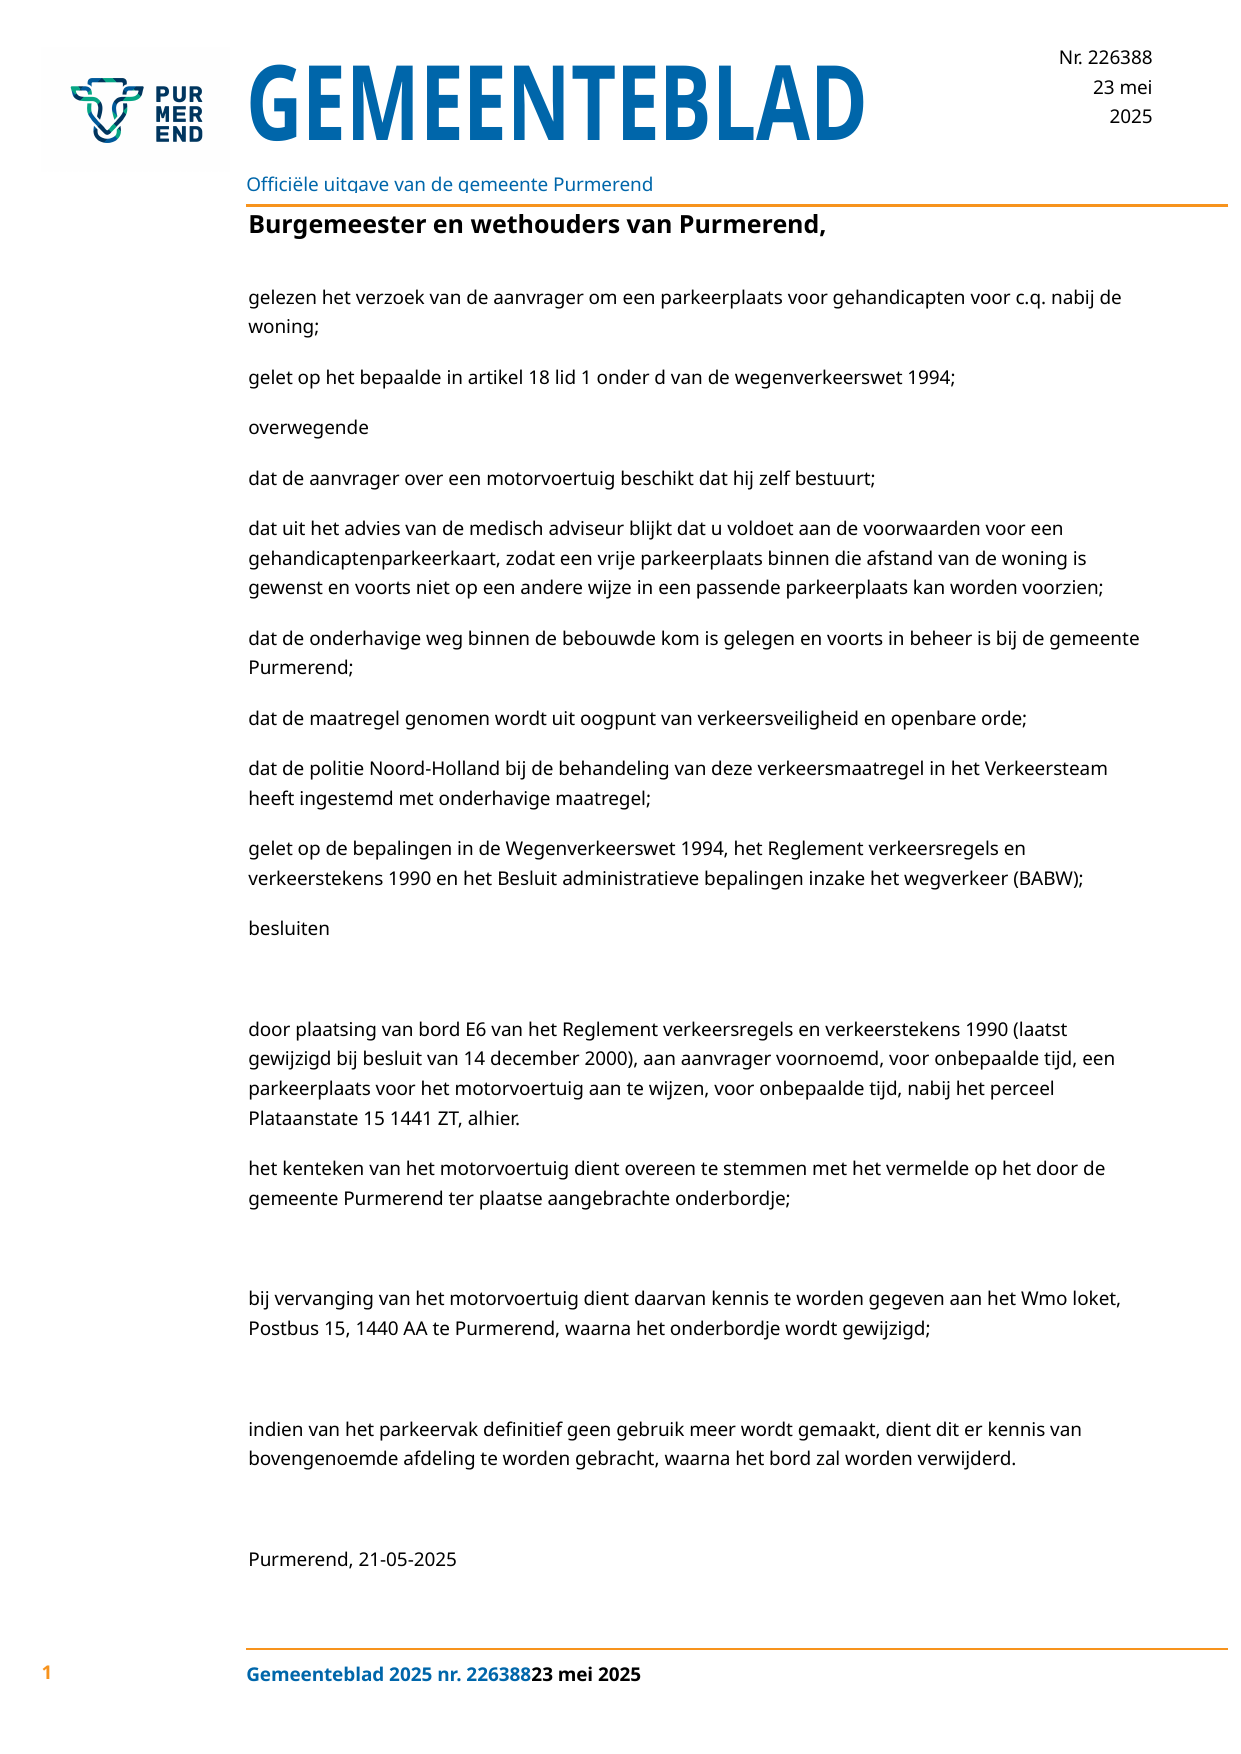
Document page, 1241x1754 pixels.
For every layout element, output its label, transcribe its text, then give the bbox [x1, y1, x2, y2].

text het kenteken van het motorvoertuig dient overeen te stemmen met het vermelde op het door de gemeente Purmerend ter plaatse aangebrachte onderbordje; [248, 1155, 1152, 1211]
text bij vervanging van het motorvoertuig dient daarvan kennis te worden gegeven aan het Wmo loket, Postbus 15, 1440 AA te Purmerend, waarna het onderbordje wordt gewijzigd; [248, 1286, 1152, 1341]
text dat de onderhavige weg binnen de bebouwde kom is gelegen en voorts in beheer is bij de gemeente Purmerend; [248, 625, 1152, 680]
text overwegende [248, 414, 1152, 440]
text gelet op de bepalingen in de Wegenverkeerswet 1994, het Reglement verkeersregels en verkeerstekens 1990 en het Besluit administratieve bepalingen inzake het wegverkeer (BABW); [248, 835, 1152, 891]
text besluiten [248, 915, 1152, 941]
text indien van het parkeervak definitief geen gebruik meer wordt gemaakt, dient dit er kennis van bovengenoemde afdeling te worden gebracht, waarna het bord zal worden verwijderd. [248, 1416, 1152, 1471]
text gelezen het verzoek van de aanvrager om een parkeerplaats voor gehandicapten voor c.q. nabij de woning; [248, 284, 1152, 339]
picture [41, 47, 231, 172]
text gelet op het bepaalde in artikel 18 lid 1 onder d van de wegenverkeerswet 1994; [248, 364, 1152, 390]
text dat de maatregel genomen wordt uit oogpunt van verkeersveiligheid en openbare orde; [248, 705, 1152, 731]
text dat uit het advies van de medisch adviseur blijkt dat u voldoet aan de voorwaarden voor een gehandicaptenparkeerkaart, zodat een vrije parkeerplaats binnen die afstand van de woning is gewenst en voorts niet op een andere wijze in een passende parkeerplaats kan worden voorzien; [248, 515, 1152, 600]
text dat de aanvrager over een motorvoertuig beschikt dat hij zelf bestuurt; [248, 465, 1152, 491]
text Purmerend, 21-05-2025 [248, 1546, 1152, 1572]
text door plaatsing van bord E6 van het Reglement verkeersregels en verkeerstekens 1990 (laatst gewijzigd bij besluit van 14 december 2000), aan aanvrager voornoemd, voor onbepaalde tijd, een parkeerplaats voor het motorvoertuig aan te wijzen, voor onbepaalde tijd, nabij het perceel Plataanstate 15 1441 ZT, alhier. [248, 1016, 1152, 1131]
text Burgemeester en wethouders van Purmerend, [248, 207, 1152, 241]
text dat de politie Noord-Holland bij de behandeling van deze verkeersmaatregel in het Verkeersteam heeft ingestemd met onderhavige maatregel; [248, 755, 1152, 811]
